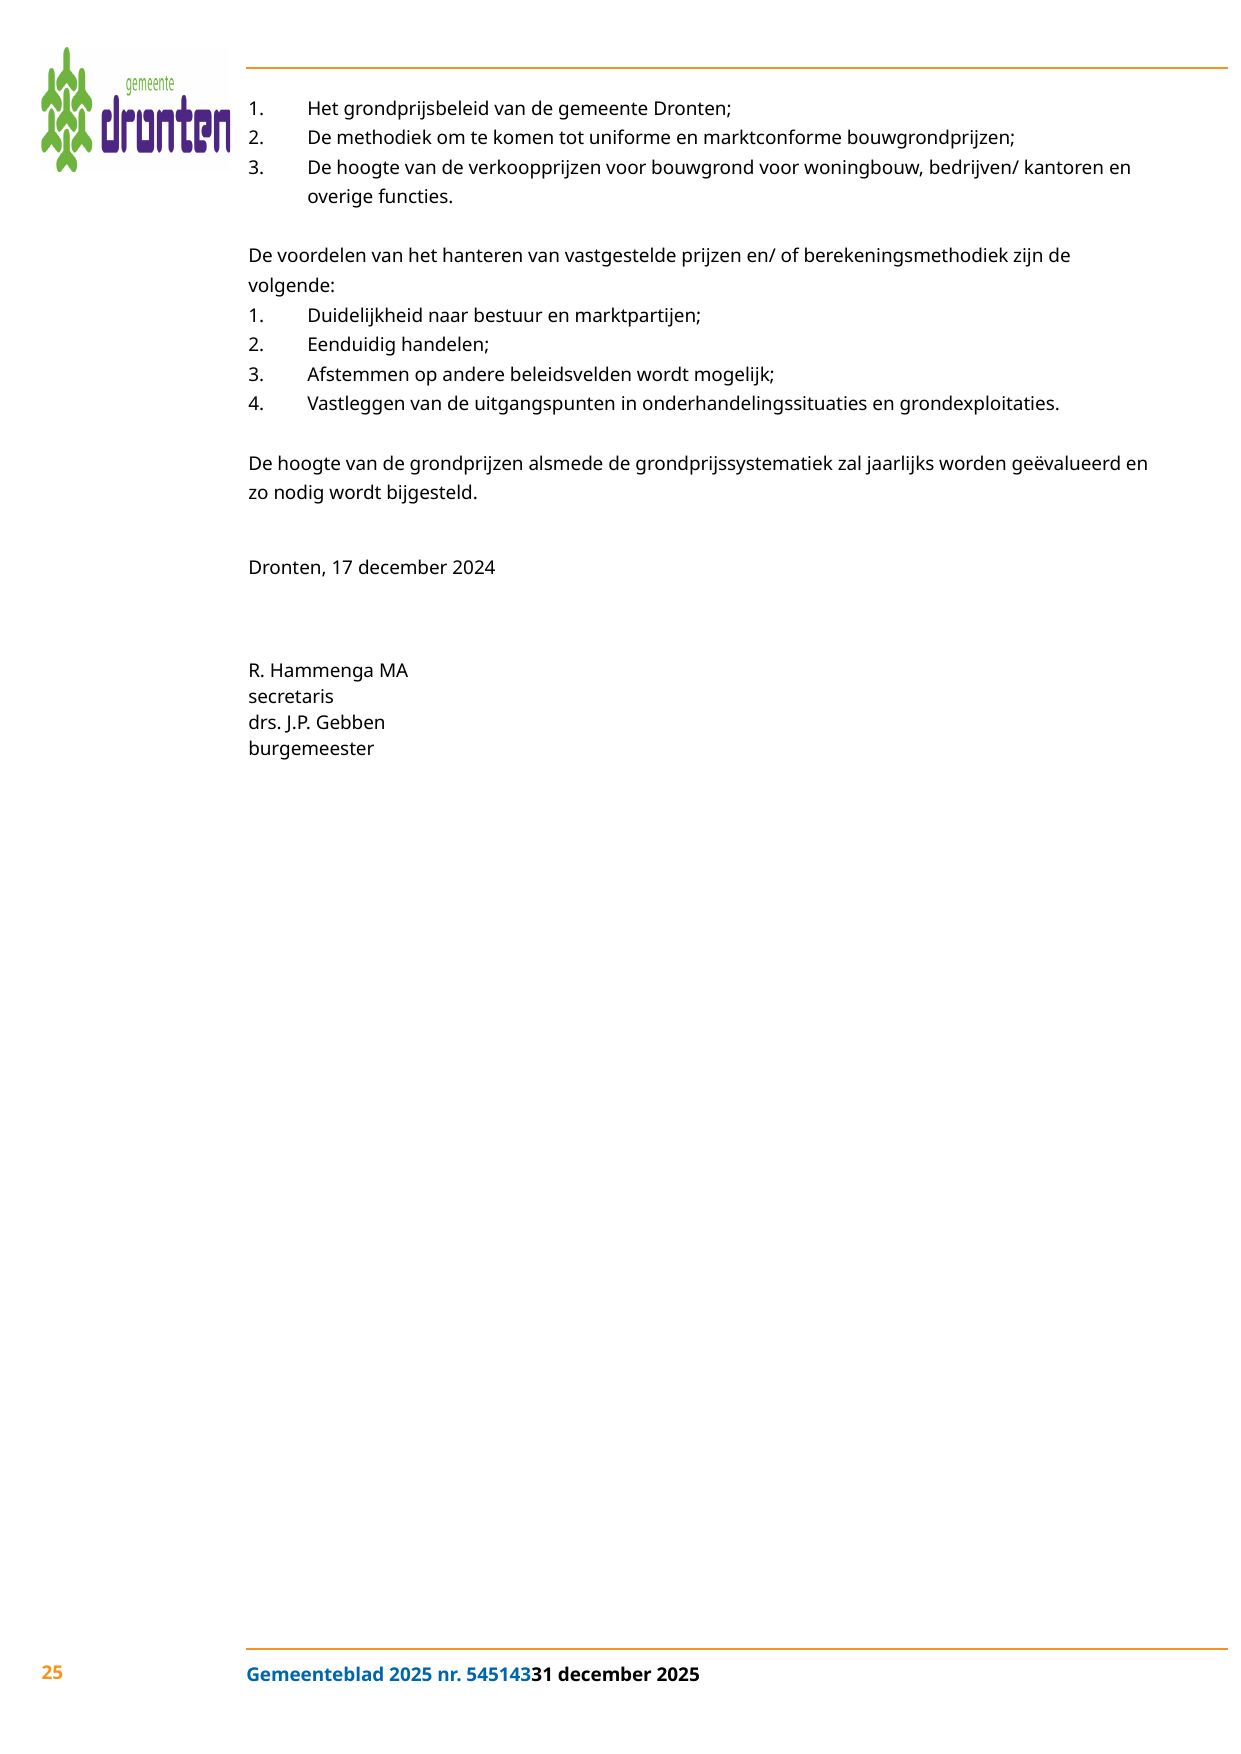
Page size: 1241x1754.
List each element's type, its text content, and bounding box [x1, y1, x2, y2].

list De hoogte van de verkoopprijzen voor bouwgrond voor woningbouw, bedrijven/ kantoren en overige functies. [248, 154, 1152, 209]
list Duidelijkheid naar bestuur en marktpartijen; [248, 302, 1152, 328]
text drs. J.P. Gebben [248, 709, 1152, 735]
text burgemeester [248, 735, 1152, 760]
text Dronten, 17 december 2024 [248, 554, 1152, 580]
list Vastleggen van de uitgangspunten in onderhandelingssituaties en grondexploitaties. [248, 391, 1152, 416]
list Het grondprijsbeleid van de gemeente Dronten; [248, 95, 1152, 121]
picture [41, 47, 231, 172]
list Eenduidig handelen; [248, 331, 1152, 357]
list Afstemmen op andere beleidsvelden wordt mogelijk; [248, 361, 1152, 387]
text De hoogte van de grondprijzen alsmede de grondprijssystematiek zal jaarlijks worden geëvalueerd en zo nodig wordt bijgesteld. [248, 450, 1152, 505]
text R. Hammenga MA [248, 657, 1152, 683]
text secretaris [248, 683, 1152, 709]
text De voordelen van het hanteren van vastgestelde prijzen en/ of berekeningsmethodiek zijn de volgende: [248, 243, 1152, 298]
list De methodiek om te komen tot uniforme en marktconforme bouwgrondprijzen; [248, 124, 1152, 150]
